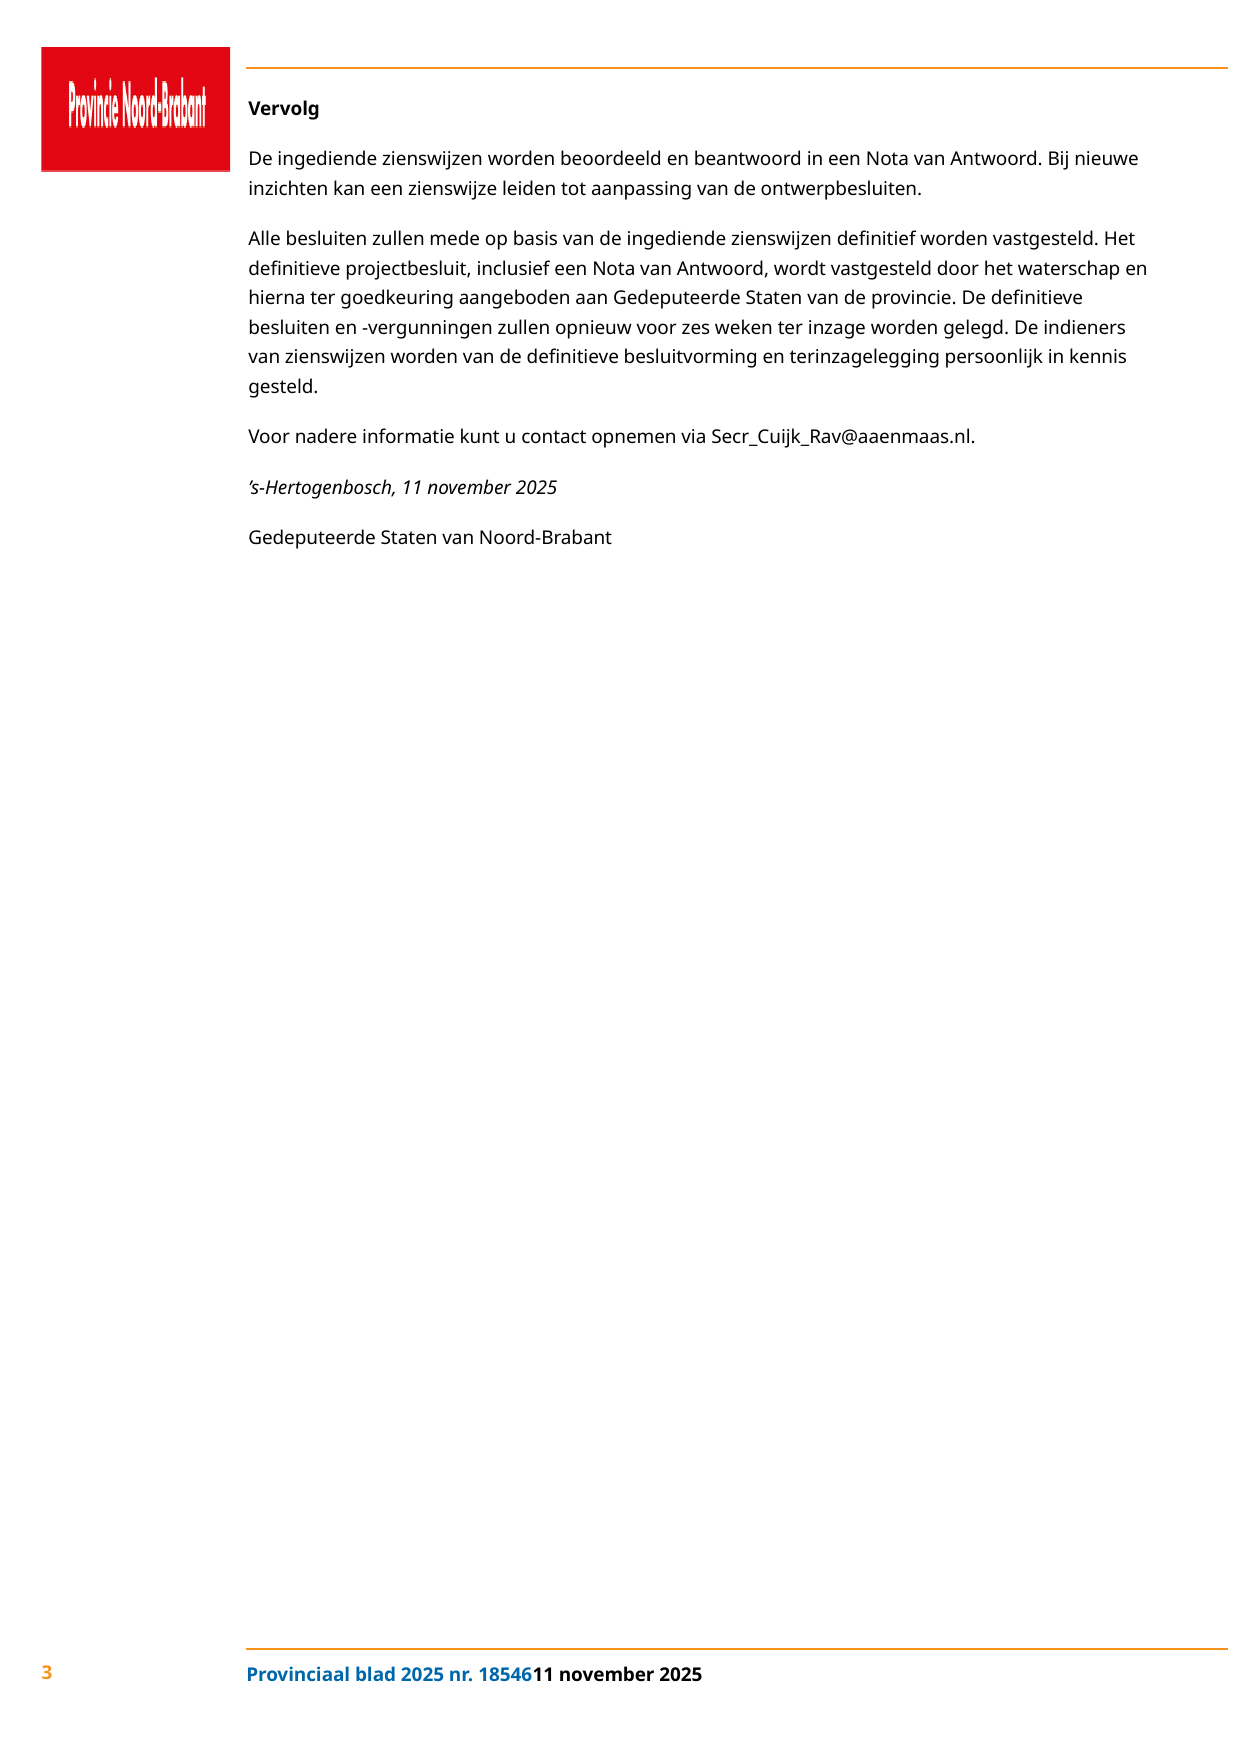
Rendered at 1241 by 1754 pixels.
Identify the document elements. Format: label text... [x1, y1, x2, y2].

text Voor nadere informatie kunt u contact opnemen via Secr_Cuijk_Rav@aaenmaas.nl. [248, 423, 1152, 449]
text De ingediende zienswijzen worden beoordeeld en beantwoord in een Nota van Antwoord. Bij nieuwe inzichten kan een zienswijze leiden tot aanpassing van de ontwerpbesluiten. [248, 145, 1152, 201]
text ’s-Hertogenbosch, 11 november 2025 [248, 474, 1152, 500]
text Gedeputeerde Staten van Noord-Brabant [248, 524, 1152, 550]
picture [41, 47, 231, 172]
text Vervolg [248, 95, 1152, 121]
text Alle besluiten zullen mede op basis van de ingediende zienswijzen definitief worden vastgesteld. Het definitieve projectbesluit, inclusief een Nota van Antwoord, wordt vastgesteld door het waterschap en hierna ter goedkeuring aangeboden aan Gedeputeerde Staten van de provincie. De definitieve besluiten en -vergunningen zullen opnieuw voor zes weken ter inzage worden gelegd. De indieners van zienswijzen worden van de definitieve besluitvorming en terinzagelegging persoonlijk in kennis gesteld. [248, 225, 1152, 399]
